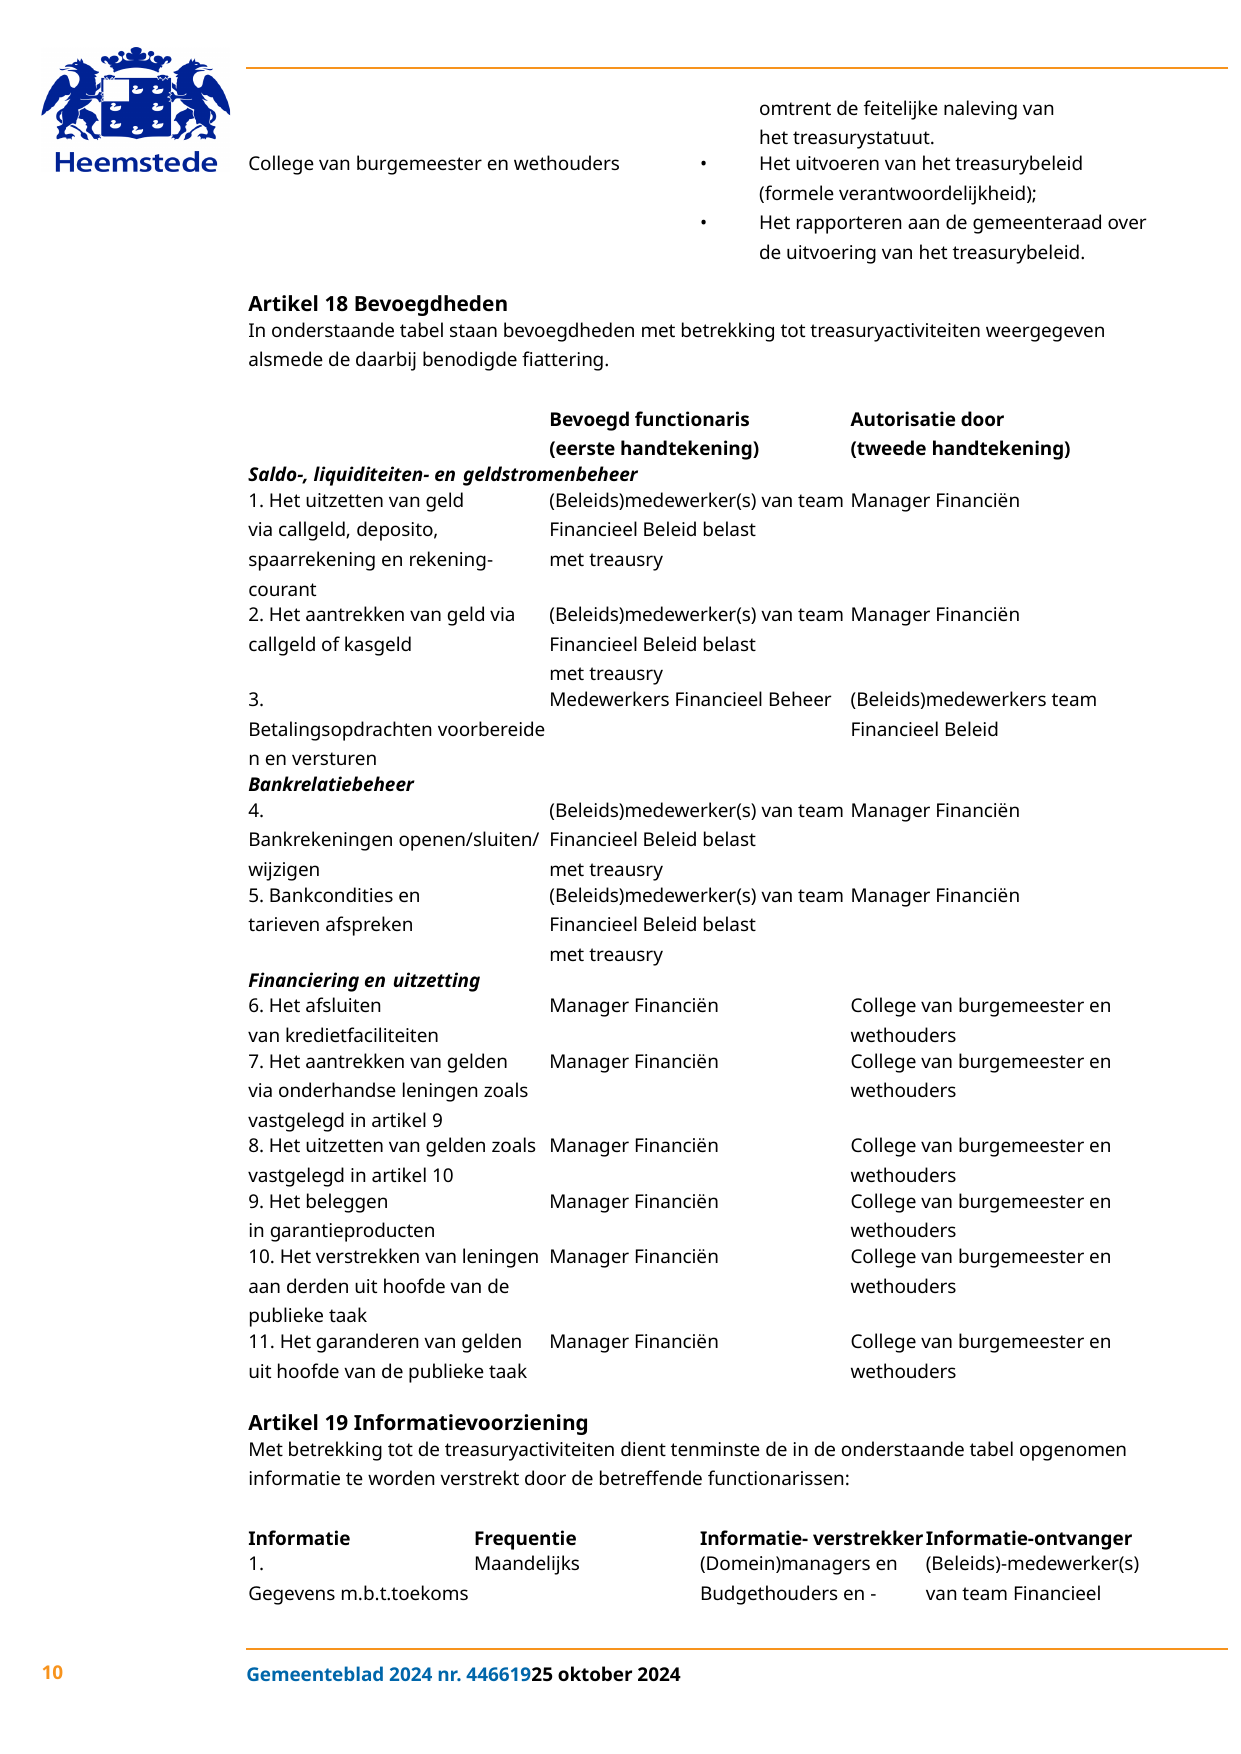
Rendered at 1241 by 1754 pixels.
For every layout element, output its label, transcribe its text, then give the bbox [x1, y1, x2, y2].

picture [41, 47, 231, 172]
text Artikel 19 Informatievoorziening [248, 1408, 1152, 1436]
table_cell Maandelijks [474, 1551, 700, 1606]
table_header Bevoegd functionaris (eerste handtekening) [549, 406, 850, 461]
table_cell College van burgemeester en wethouders [850, 1133, 1152, 1188]
table_cell 4. Bankrekeningen openen/sluiten/wijzigen [248, 797, 549, 882]
table_header Autorisatie door (tweede handtekening) [850, 406, 1152, 461]
text In onderstaande tabel staan bevoegdheden met betrekking tot treasuryactiviteiten weergegeven alsmede de daarbij benodigde fiattering. [248, 317, 1152, 372]
table_cell 3. Betalingsopdrachten voorbereiden en versturen [248, 686, 549, 771]
table_cell Manager Financiën [549, 1328, 850, 1383]
table_cell College van burgemeester en wethouders [850, 993, 1152, 1048]
table_cell Saldo-, liquiditeiten- en geldstromenbeheer [248, 461, 1152, 487]
table_header Informatie [248, 1525, 474, 1551]
table_cell (Beleids)medewerker(s) van team Financieel Beleid belast met treausry [549, 882, 850, 967]
table_cell Financiering en uitzetting [248, 967, 1152, 992]
table_cell 1. Gegevens m.b.t.toekoms [248, 1551, 474, 1606]
table_cell 8. Het uitzetten van gelden zoals vastgelegd in artikel 10 [248, 1133, 549, 1188]
table_cell College van burgemeester en wethouders [850, 1048, 1152, 1133]
table_cell Manager Financiën [549, 1243, 850, 1328]
table_cell College van burgemeester en wethouders [248, 150, 700, 264]
table_cell Manager Financiën [850, 882, 1152, 967]
table_cell Manager Financiën [850, 797, 1152, 882]
table_cell [248, 95, 700, 150]
table_cell Het uitvoeren van het treasurybeleid (formele verantwoordelijkheid); Het rapporteren aan de gemeenteraad over de uitvoering van het treasurybeleid. [700, 150, 1152, 264]
table_cell Manager Financiën [549, 1133, 850, 1188]
table_cell Manager Financiën [549, 1048, 850, 1133]
table_cell Manager Financiën [850, 487, 1152, 601]
table_header Informatie- verstrekker [700, 1525, 926, 1551]
table_cell 1. Het uitzetten van geld via callgeld, deposito, spaarrekening en rekening-courant [248, 487, 549, 601]
table_cell (Beleids)-medewerker(s) van team Financieel [926, 1551, 1152, 1606]
table_header [248, 406, 549, 461]
table_cell (Beleids)medewerker(s) van team Financieel Beleid belast met treausry [549, 487, 850, 601]
table_cell Bankrelatiebeheer [248, 771, 1152, 797]
table_header Informatie-ontvanger [926, 1525, 1152, 1551]
table_cell 9. Het beleggen in garantieproducten [248, 1188, 549, 1243]
table_cell (Beleids)medewerker(s) van team Financieel Beleid belast met treausry [549, 797, 850, 882]
table_cell Manager Financiën [549, 993, 850, 1048]
table_cell Medewerkers Financieel Beheer [549, 686, 850, 771]
table_cell College van burgemeester en wethouders [850, 1328, 1152, 1383]
table_cell (Beleids)medewerker(s) van team Financieel Beleid belast met treausry [549, 601, 850, 686]
table_cell 11. Het garanderen van gelden uit hoofde van de publieke taak [248, 1328, 549, 1383]
table_cell Manager Financiën [850, 601, 1152, 686]
table_cell (Beleids)medewerkers team Financieel Beleid [850, 686, 1152, 771]
table_cell Manager Financiën [549, 1188, 850, 1243]
table_header Frequentie [474, 1525, 700, 1551]
table_cell 6. Het afsluiten van kredietfaciliteiten [248, 993, 549, 1048]
table_cell 2. Het aantrekken van geld via callgeld of kasgeld [248, 601, 549, 686]
table_cell (Domein)managers en Budgethouders en [700, 1551, 926, 1606]
table_cell 7. Het aantrekken van gelden via onderhandse leningen zoals vastgelegd in artikel 9 [248, 1048, 549, 1133]
table_cell College van burgemeester en wethouders [850, 1243, 1152, 1328]
text Met betrekking tot de treasuryactiviteiten dient tenminste de in de onderstaande tabel opgenomen informatie te worden verstrekt door de betreffende functionarissen: [248, 1436, 1152, 1491]
table_cell College van burgemeester en wethouders [850, 1188, 1152, 1243]
text Artikel 18 Bevoegdheden [248, 289, 1152, 317]
table_cell 5. Bankcondities en tarieven afspreken [248, 882, 549, 967]
table_cell omtrent de feitelijke naleving van het treasurystatuut. [700, 95, 1152, 150]
table_cell 10. Het verstrekken van leningen aan derden uit hoofde van de publieke taak [248, 1243, 549, 1328]
